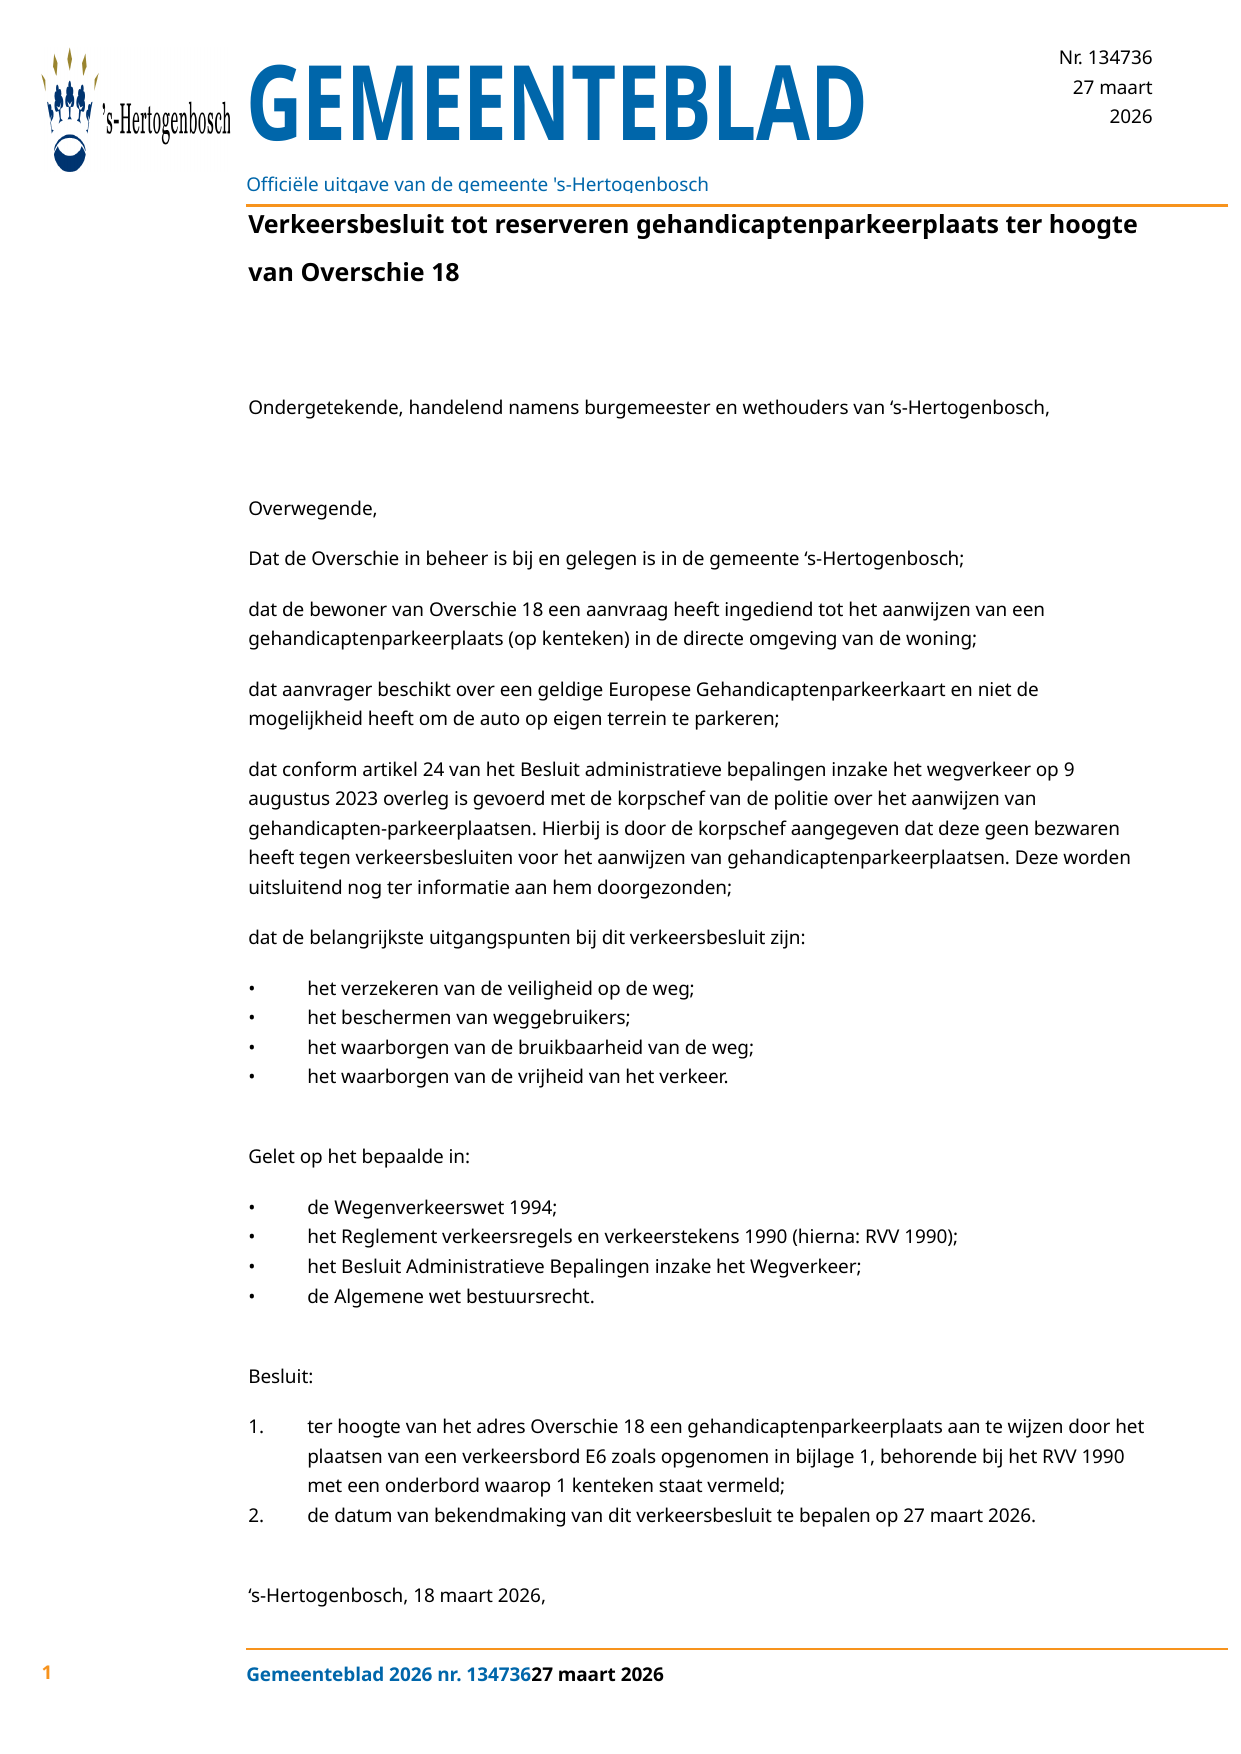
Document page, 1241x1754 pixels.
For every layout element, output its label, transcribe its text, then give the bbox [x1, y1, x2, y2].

text dat aanvrager beschikt over een geldige Europese Gehandicaptenparkeerkaart en niet de mogelijkheid heeft om de auto op eigen terrein te parkeren; [248, 676, 1152, 731]
list het Reglement verkeersregels en verkeerstekens 1990 (hierna: RVV 1990); [248, 1224, 1152, 1249]
text Verkeersbesluit tot reserveren gehandicaptenparkeerplaats ter hoogte van Overschie 18 [248, 207, 1152, 288]
text Overwegende, [248, 495, 1152, 521]
text dat de belangrijkste uitgangspunten bij dit verkeersbesluit zijn: [248, 924, 1152, 950]
list de datum van bekendmaking van dit verkeersbesluit te bepalen op 27 maart 2026. [248, 1502, 1152, 1528]
list ter hoogte van het adres Overschie 18 een gehandicaptenparkeerplaats aan te wijzen door het plaatsen van een verkeersbord E6 zoals opgenomen in bijlage 1, behorende bij het RVV 1990 met een onderbord waarop 1 kenteken staat vermeld; [248, 1413, 1152, 1498]
list het beschermen van weggebruikers; [248, 1004, 1152, 1030]
text Dat de Overschie in beheer is bij en gelegen is in de gemeente ‘s-Hertogenbosch; [248, 545, 1152, 571]
text ‘s-Hertogenbosch, 18 maart 2026, [248, 1582, 1152, 1608]
text dat de bewoner van Overschie 18 een aanvraag heeft ingediend tot het aanwijzen van een gehandicaptenparkeerplaats (op kenteken) in de directe omgeving van de woning; [248, 596, 1152, 651]
text dat conform artikel 24 van het Besluit administratieve bepalingen inzake het wegverkeer op 9 augustus 2023 overleg is gevoerd met de korpschef van de politie over het aanwijzen van gehandicapten-parkeerplaatsen. Hierbij is door de korpschef aangegeven dat deze geen bezwaren heeft tegen verkeersbesluiten voor het aanwijzen van gehandicaptenparkeerplaatsen. Deze worden uitsluitend nog ter informatie aan hem doorgezonden; [248, 756, 1152, 900]
picture [41, 47, 231, 172]
text Ondergetekende, handelend namens burgemeester en wethouders van ‘s-Hertogenbosch, [248, 394, 1152, 420]
list het waarborgen van de bruikbaarheid van de weg; [248, 1034, 1152, 1060]
list het verzekeren van de veiligheid op de weg; [248, 975, 1152, 1001]
text Gelet op het bepaalde in: [248, 1144, 1152, 1169]
list de Algemene wet bestuursrecht. [248, 1283, 1152, 1308]
list de Wegenverkeerswet 1994; [248, 1194, 1152, 1220]
text Besluit: [248, 1363, 1152, 1388]
list het waarborgen van de vrijheid van het verkeer. [248, 1064, 1152, 1089]
list het Besluit Administratieve Bepalingen inzake het Wegverkeer; [248, 1253, 1152, 1279]
